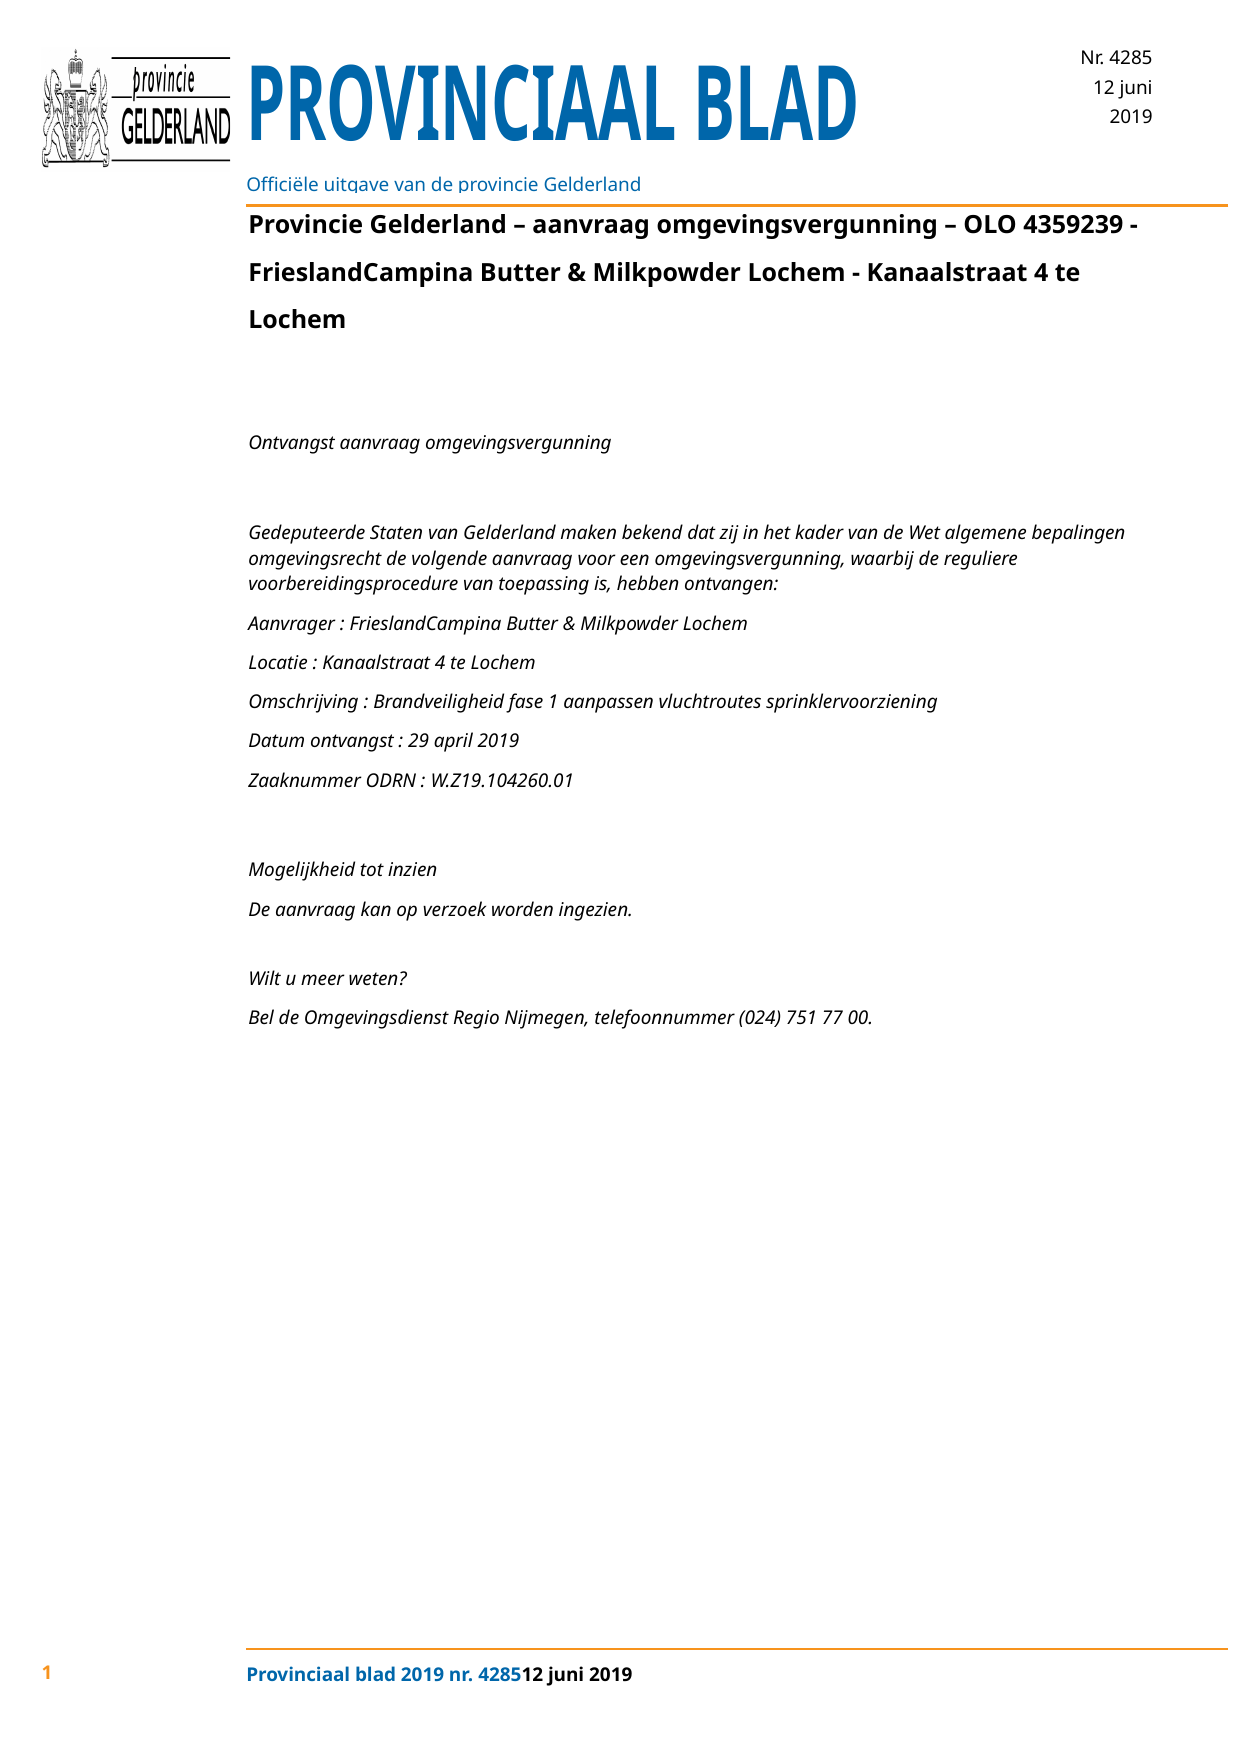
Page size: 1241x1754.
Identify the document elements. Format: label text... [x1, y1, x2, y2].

text Locatie : Kanaalstraat 4 te Lochem [248, 649, 1152, 675]
text Mogelijkheid tot inzien [248, 857, 1152, 882]
text Gedeputeerde Staten van Gelderland maken bekend dat zij in het kader van de Wet algemene bepalingen omgevingsrecht de volgende aanvraag voor een omgevingsvergunning, waarbij de reguliere voorbereidingsprocedure van toepassing is, hebben ontvangen: [248, 519, 1152, 596]
text Zaaknummer ODRN : W.Z19.104260.01 [248, 767, 1152, 793]
text Bel de Omgevingsdienst Regio Nijmegen, telefoonnummer (024) 751 77 00. [248, 1004, 1152, 1030]
text Provincie Gelderland – aanvraag omgevingsvergunning – OLO 4359239 - FrieslandCampina Butter & Milkpowder Lochem - Kanaalstraat 4 te Lochem [248, 207, 1152, 336]
text Ontvangst aanvraag omgevingsvergunning [248, 429, 1152, 455]
text Aanvrager : FrieslandCampina Butter & Milkpowder Lochem [248, 610, 1152, 636]
text De aanvraag kan op verzoek worden ingezien. [248, 896, 1152, 922]
text Wilt u meer weten? [248, 965, 1152, 991]
picture [41, 47, 231, 172]
text Omschrijving : Brandveiligheid fase 1 aanpassen vluchtroutes sprinklervoorziening [248, 688, 1152, 714]
text Datum ontvangst : 29 april 2019 [248, 728, 1152, 753]
